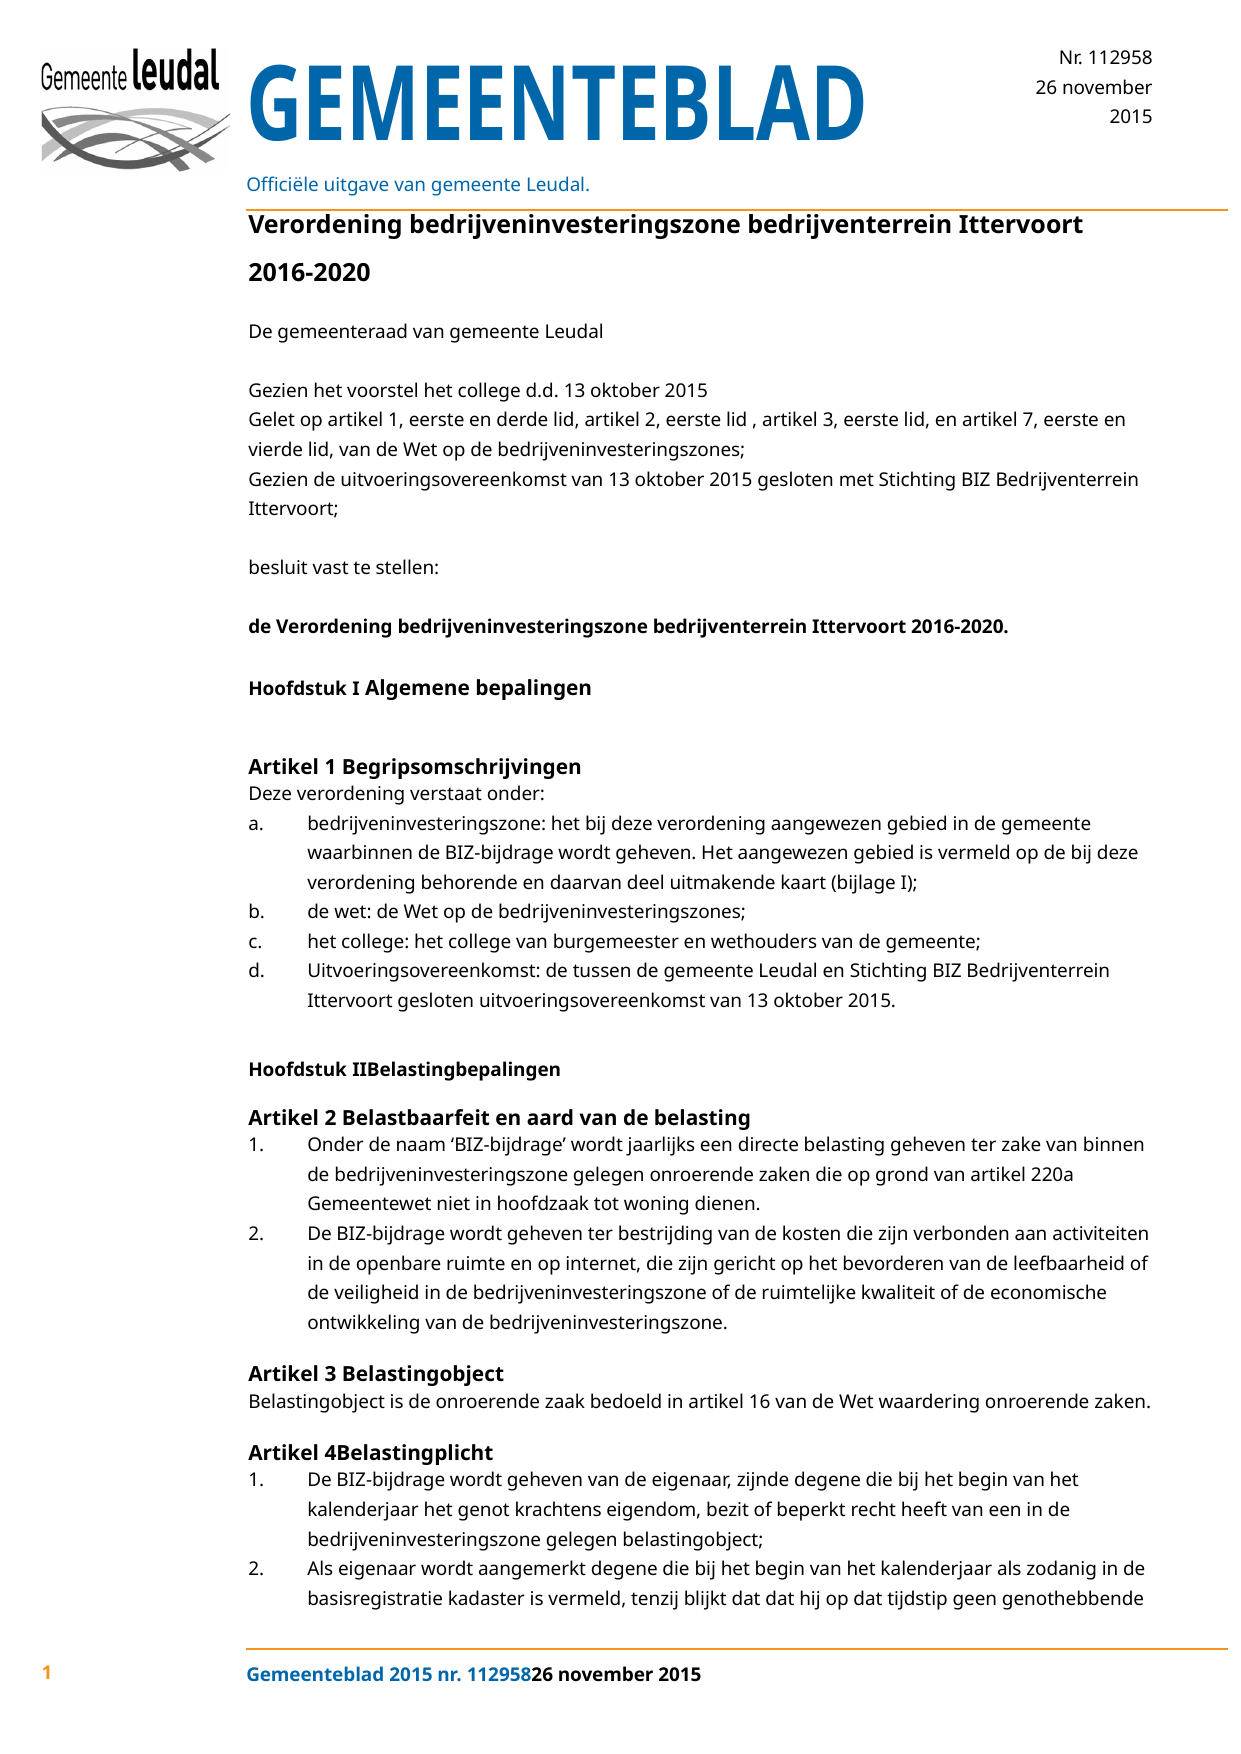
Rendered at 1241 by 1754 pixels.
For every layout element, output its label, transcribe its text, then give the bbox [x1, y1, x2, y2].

text besluit vast te stellen: [248, 554, 1152, 580]
text Gezien het voorstel het college d.d. 13 oktober 2015 [248, 377, 1152, 403]
list De BIZ-bijdrage wordt geheven van de eigenaar, zijnde degene die bij het begin van het kalenderjaar het genot krachtens eigendom, bezit of beperkt recht heeft van een in de bedrijveninvesteringszone gelegen belastingobject; [248, 1467, 1152, 1552]
list Als eigenaar wordt aangemerkt degene die bij het begin van het kalenderjaar als zodanig in de basisregistratie kadaster is vermeld, tenzij blijkt dat dat hij op dat tijdstip geen genothebbende [248, 1555, 1152, 1611]
text Artikel 3 Belastingobject [248, 1359, 1152, 1388]
text Verordening bedrijveninvesteringszone bedrijventerrein Ittervoort 2016-2020 [248, 211, 1152, 288]
text Deze verordening verstaat onder: [248, 780, 1152, 806]
text de Verordening bedrijveninvesteringszone bedrijventerrein Ittervoort 2016-2020. [248, 614, 1152, 639]
text Gelet op artikel 1, eerste en derde lid, artikel 2, eerste lid , artikel 3, eerste lid, en artikel 7, eerste en vierde lid, van de Wet op de bedrijveninvesteringszones; [248, 407, 1152, 462]
list de wet: de Wet op de bedrijveninvesteringszones; [248, 898, 1152, 924]
text Hoofdstuk I Algemene bepalingen [248, 673, 1152, 701]
picture [41, 47, 231, 172]
text De gemeenteraad van gemeente Leudal [248, 318, 1152, 344]
text Belastingobject is de onroerende zaak bedoeld in artikel 16 van de Wet waardering onroerende zaken. [248, 1388, 1152, 1413]
text Gezien de uitvoeringsovereenkomst van 13 oktober 2015 gesloten met Stichting BIZ Bedrijventerrein Ittervoort; [248, 466, 1152, 521]
text Artikel 4Belastingplicht [248, 1438, 1152, 1467]
text Hoofdstuk IIBelastingbepalingen [248, 1054, 1152, 1082]
list Onder de naam ‘BIZ-bijdrage’ wordt jaarlijks een directe belasting geheven ter zake van binnen de bedrijveninvesteringszone gelegen onroerende zaken die op grond van artikel 220a Gemeentewet niet in hoofdzaak tot woning dienen. [248, 1131, 1152, 1216]
list bedrijveninvesteringszone: het bij deze verordening aangewezen gebied in de gemeente waarbinnen de BIZ-bijdrage wordt geheven. Het aangewezen gebied is vermeld op de bij deze verordening behorende en daarvan deel uitmakende kaart (bijlage I); [248, 810, 1152, 895]
text Artikel 1 Begripsomschrijvingen [248, 752, 1152, 780]
list het college: het college van burgemeester en wethouders van de gemeente; [248, 928, 1152, 954]
list Uitvoeringsovereenkomst: de tussen de gemeente Leudal en Stichting BIZ Bedrijventerrein Ittervoort gesloten uitvoeringsovereenkomst van 13 oktober 2015. [248, 958, 1152, 1013]
list De BIZ-bijdrage wordt geheven ter bestrijding van de kosten die zijn verbonden aan activiteiten in de openbare ruimte en op internet, die zijn gericht op het bevorderen van de leefbaarheid of de veiligheid in de bedrijveninvesteringszone of de ruimtelijke kwaliteit of de economische ontwikkeling van de bedrijveninvesteringszone. [248, 1220, 1152, 1335]
text Artikel 2 Belastbaarfeit en aard van de belasting [248, 1103, 1152, 1131]
